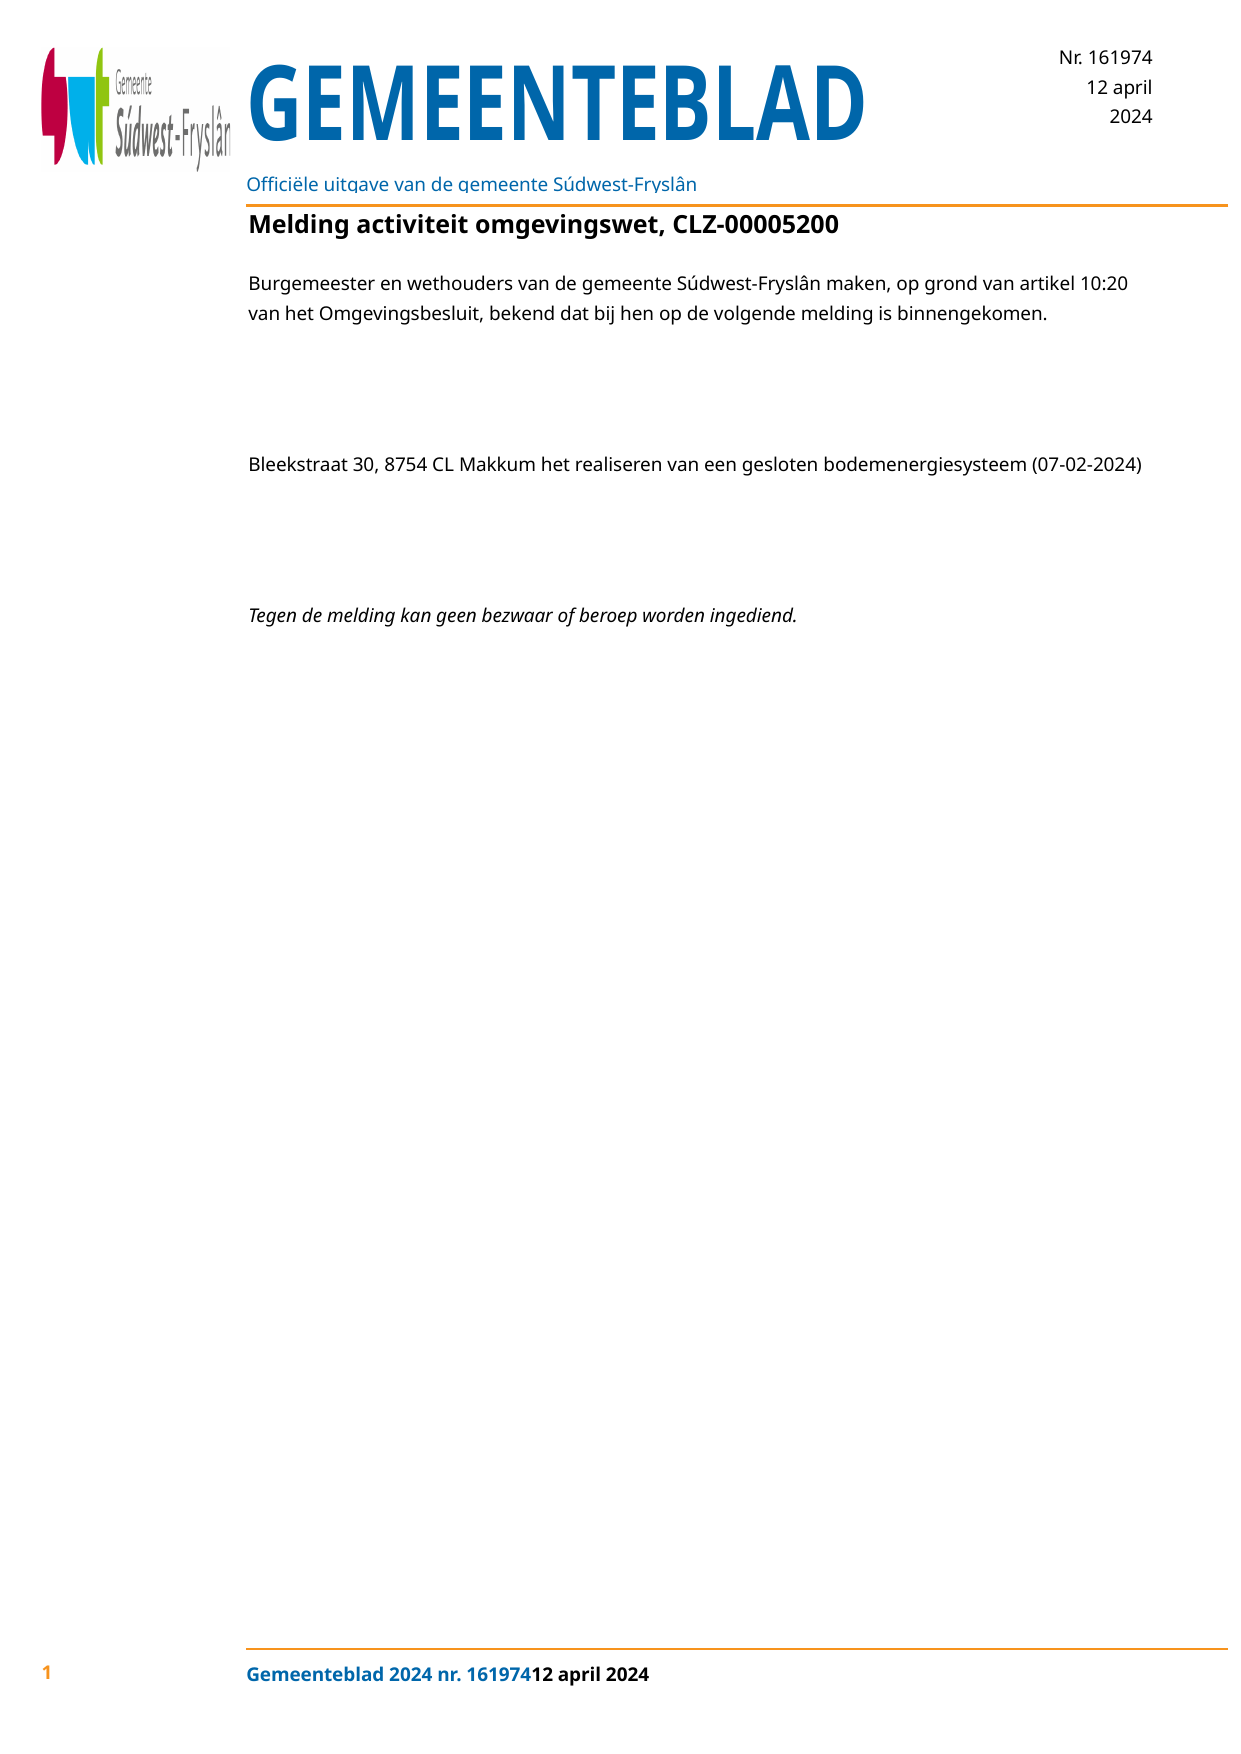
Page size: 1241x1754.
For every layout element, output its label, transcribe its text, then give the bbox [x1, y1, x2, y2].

text Tegen de melding kan geen bezwaar of beroep worden ingediend. [248, 602, 1152, 628]
picture [41, 47, 231, 172]
text Melding activiteit omgevingswet, CLZ-00005200 [248, 207, 1152, 241]
text Burgemeester en wethouders van de gemeente Súdwest-Fryslân maken, op grond van artikel 10:20 van het Omgevingsbesluit, bekend dat bij hen op de volgende melding is binnengekomen. [248, 270, 1152, 326]
text Bleekstraat 30, 8754 CL Makkum het realiseren van een gesloten bodemenergiesysteem (07-02-2024) [248, 451, 1152, 477]
